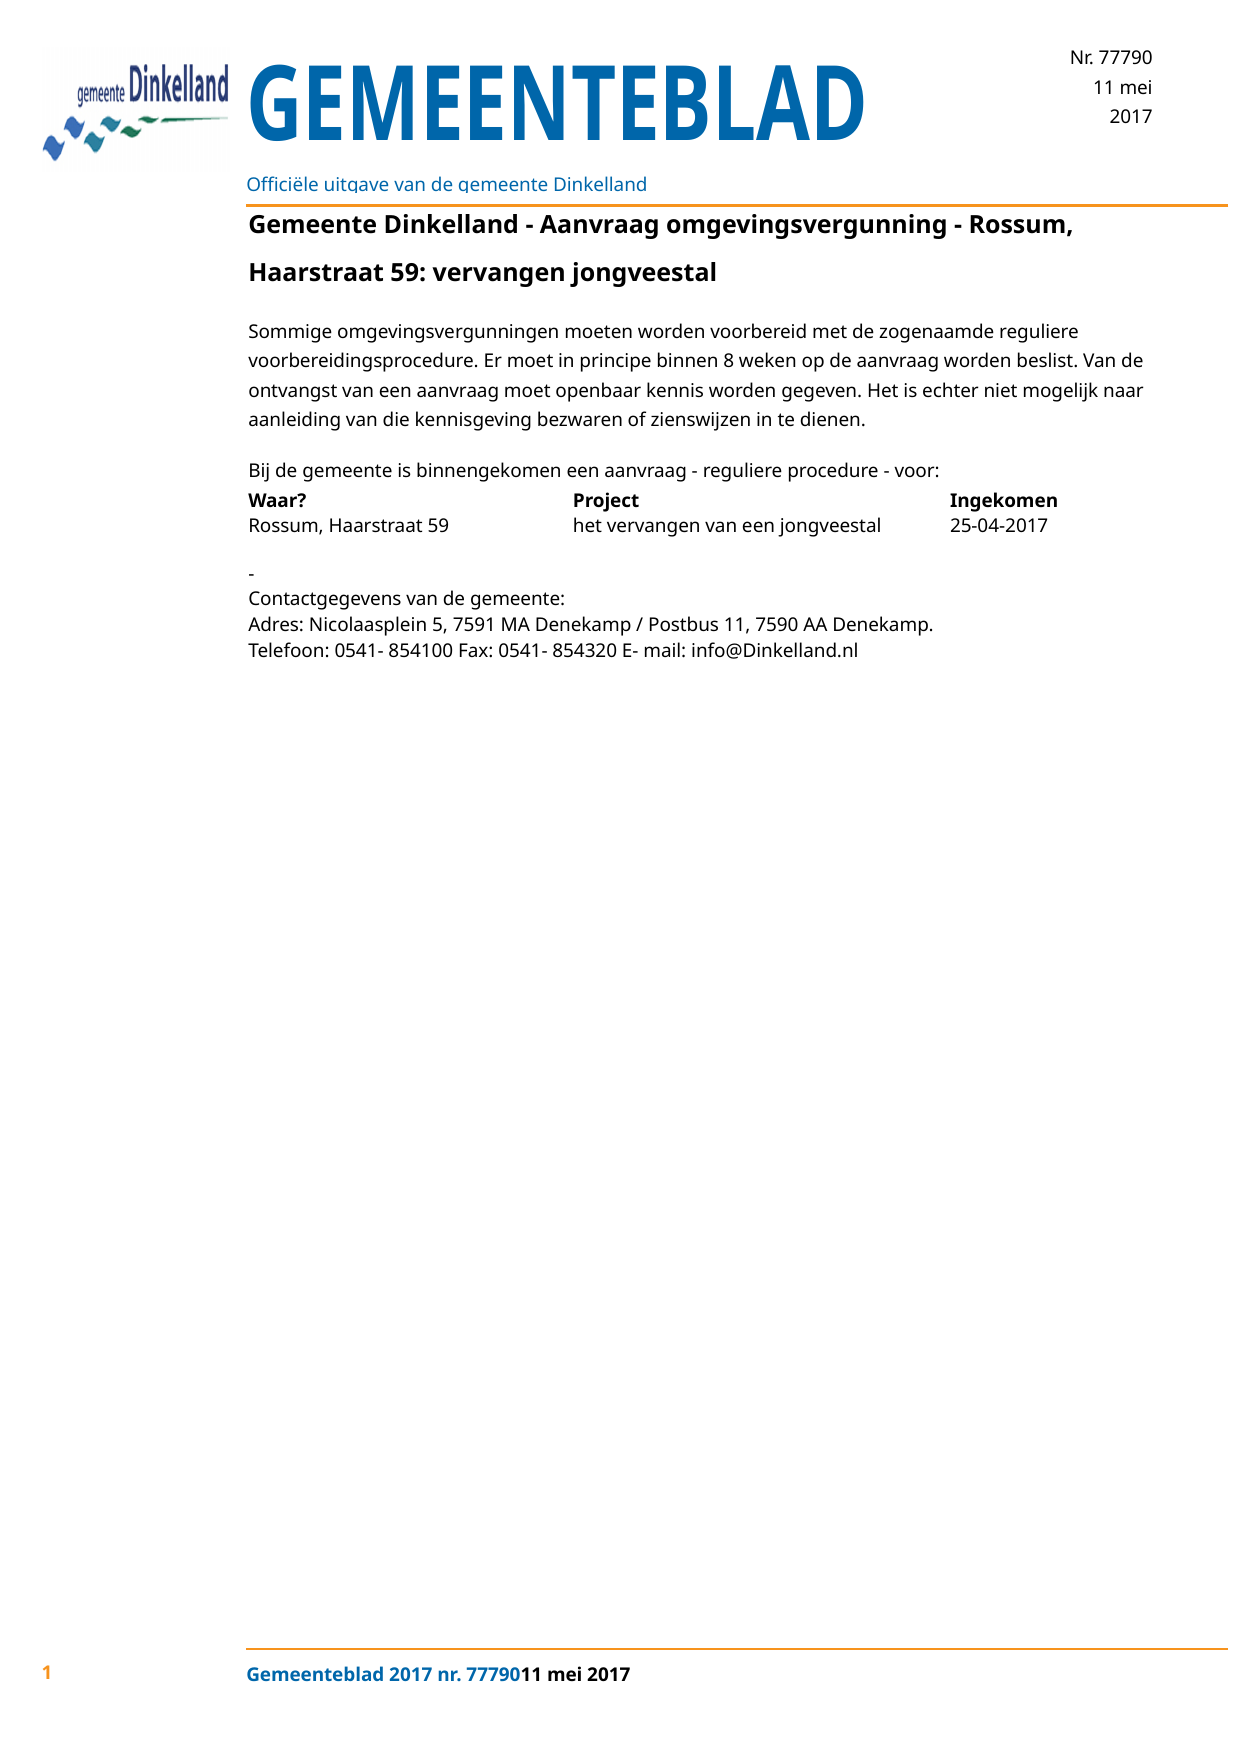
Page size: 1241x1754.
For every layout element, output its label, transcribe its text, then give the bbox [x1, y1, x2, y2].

text Contactgegevens van de gemeente: [248, 585, 1152, 611]
text - [248, 560, 1152, 585]
table_header Ingekomen [950, 487, 1152, 512]
text Gemeente Dinkelland - Aanvraag omgevingsvergunning - Rossum, Haarstraat 59: vervangen jongveestal [248, 207, 1152, 288]
table_cell 25-04-2017 [950, 513, 1152, 538]
picture [41, 47, 231, 172]
text Sommige omgevingsvergunningen moeten worden voorbereid met de zogenaamde reguliere voorbereidingsprocedure. Er moet in principe binnen 8 weken op de aanvraag worden beslist. Van de ontvangst van een aanvraag moet openbaar kennis worden gegeven. Het is echter niet mogelijk naar aanleiding van die kennisgeving bezwaren of zienswijzen in te dienen. [248, 318, 1152, 432]
table_header Project [573, 487, 950, 512]
text Bij de gemeente is binnengekomen een aanvraag - reguliere procedure - voor: [248, 457, 1152, 483]
table_cell Rossum, Haarstraat 59 [248, 513, 573, 538]
table_cell het vervangen van een jongveestal [573, 513, 950, 538]
text Telefoon: 0541- 854100 Fax: 0541- 854320 E- mail: info@Dinkelland.nl [248, 637, 1152, 663]
text Adres: Nicolaasplein 5, 7591 MA Denekamp / Postbus 11, 7590 AA Denekamp. [248, 611, 1152, 637]
table_header Waar? [248, 487, 573, 512]
